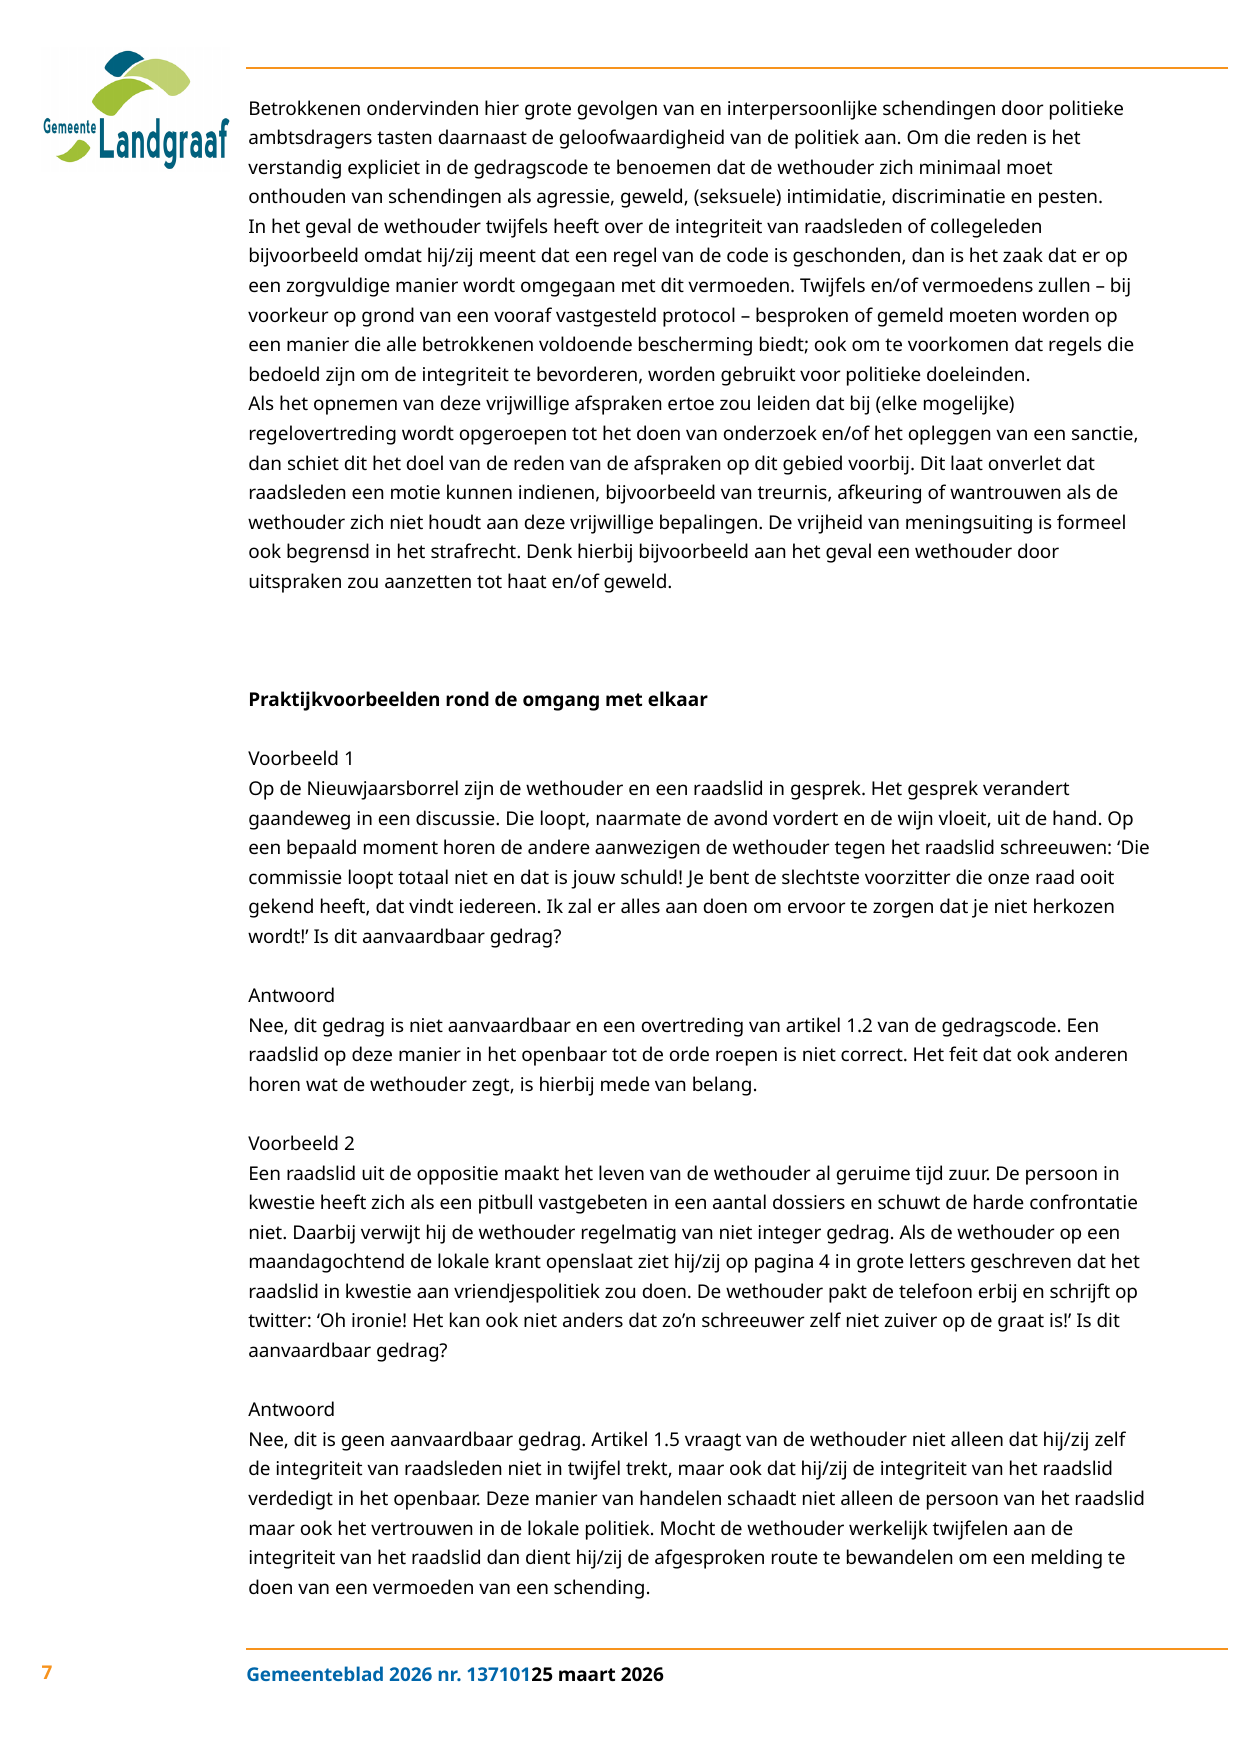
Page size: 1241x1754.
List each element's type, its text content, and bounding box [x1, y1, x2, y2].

text Nee, dit gedrag is niet aanvaardbaar en een overtreding van artikel 1.2 van de gedragscode. Een raadslid op deze manier in het openbaar tot de orde roepen is niet correct. Het feit dat ook anderen horen wat de wethouder zegt, is hierbij mede van belang. [248, 1012, 1152, 1097]
text Een raadslid uit de oppositie maakt het leven van de wethouder al geruime tijd zuur. De persoon in kwestie heeft zich als een pitbull vastgebeten in een aantal dossiers en schuwt de harde confrontatie niet. Daarbij verwijt hij de wethouder regelmatig van niet integer gedrag. Als de wethouder op een maandagochtend de lokale krant openslaat ziet hij/zij op pagina 4 in grote letters geschreven dat het raadslid in kwestie aan vriendjespolitiek zou doen. De wethouder pakt de telefoon erbij en schrijft op twitter: ‘Oh ironie! Het kan ook niet anders dat zo’n schreeuwer zelf niet zuiver op de graat is!’ Is dit aanvaardbaar gedrag? [248, 1160, 1152, 1363]
text Antwoord [248, 1396, 1152, 1422]
text Antwoord [248, 982, 1152, 1008]
text Praktijkvoorbeelden rond de omgang met elkaar [248, 686, 1152, 712]
text Voorbeeld 1 [248, 746, 1152, 771]
text Op de Nieuwjaarsborrel zijn de wethouder en een raadslid in gesprek. Het gesprek verandert gaandeweg in een discussie. Die loopt, naarmate de avond vordert en de wijn vloeit, uit de hand. Op een bepaald moment horen de andere aanwezigen de wethouder tegen het raadslid schreeuwen: ‘Die commissie loopt totaal niet en dat is jouw schuld! Je bent de slechtste voorzitter die onze raad ooit gekend heeft, dat vindt iedereen. Ik zal er alles aan doen om ervoor te zorgen dat je niet herkozen wordt!’ Is dit aanvaardbaar gedrag? [248, 775, 1152, 949]
text Betrokkenen ondervinden hier grote gevolgen van en interpersoonlijke schendingen door politieke ambtsdragers tasten daarnaast de geloofwaardigheid van de politiek aan. Om die reden is het verstandig expliciet in de gedragscode te benoemen dat de wethouder zich minimaal moet onthouden van schendingen als agressie, geweld, (seksuele) intimidatie, discriminatie en pesten. [248, 95, 1152, 209]
text Voorbeeld 2 [248, 1130, 1152, 1156]
picture [41, 47, 231, 172]
text In het geval de wethouder twijfels heeft over de integriteit van raadsleden of collegeleden bijvoorbeeld omdat hij/zij meent dat een regel van de code is geschonden, dan is het zaak dat er op een zorgvuldige manier wordt omgegaan met dit vermoeden. Twijfels en/of vermoedens zullen – bij voorkeur op grond van een vooraf vastgesteld protocol – besproken of gemeld moeten worden op een manier die alle betrokkenen voldoende bescherming biedt; ook om te voorkomen dat regels die bedoeld zijn om de integriteit te bevorderen, worden gebruikt voor politieke doeleinden. [248, 213, 1152, 387]
text Als het opnemen van deze vrijwillige afspraken ertoe zou leiden dat bij (elke mogelijke) regelovertreding wordt opgeroepen tot het doen van onderzoek en/of het opleggen van een sanctie, dan schiet dit het doel van de reden van de afspraken op dit gebied voorbij. Dit laat onverlet dat raadsleden een motie kunnen indienen, bijvoorbeeld van treurnis, afkeuring of wantrouwen als de wethouder zich niet houdt aan deze vrijwillige bepalingen. De vrijheid van meningsuiting is formeel ook begrensd in het strafrecht. Denk hierbij bijvoorbeeld aan het geval een wethouder door uitspraken zou aanzetten tot haat en/of geweld. [248, 391, 1152, 594]
text Nee, dit is geen aanvaardbaar gedrag. Artikel 1.5 vraagt van de wethouder niet alleen dat hij/zij zelf de integriteit van raadsleden niet in twijfel trekt, maar ook dat hij/zij de integriteit van het raadslid verdedigt in het openbaar. Deze manier van handelen schaadt niet alleen de persoon van het raadslid maar ook het vertrouwen in de lokale politiek. Mocht de wethouder werkelijk twijfelen aan de integriteit van het raadslid dan dient hij/zij de afgesproken route te bewandelen om een melding te doen van een vermoeden van een schending. [248, 1426, 1152, 1600]
